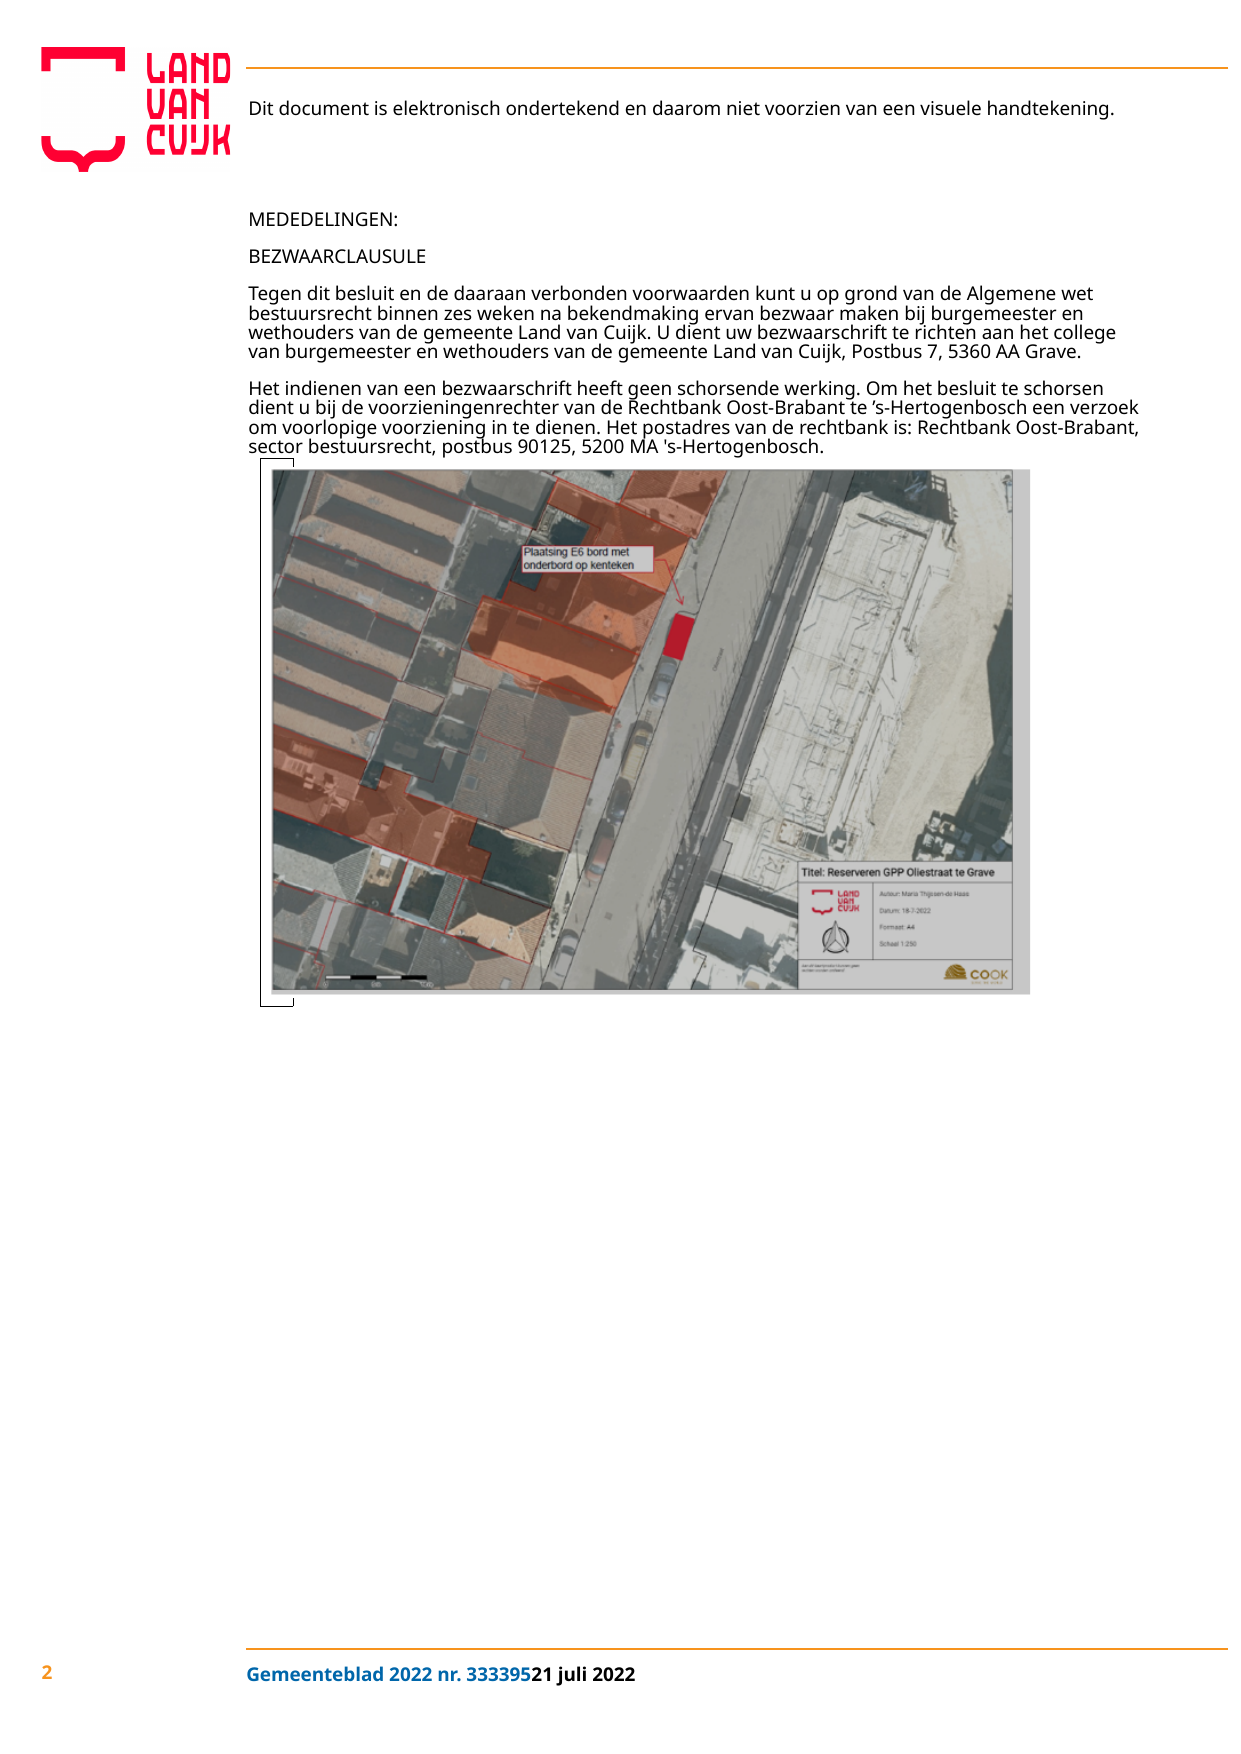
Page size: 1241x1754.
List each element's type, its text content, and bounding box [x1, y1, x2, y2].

text Tegen dit besluit en de daaraan verbonden voorwaarden kunt u op grond van de Algemene wet bestuursrecht binnen zes weken na bekendmaking ervan bezwaar maken bij burgemeester en wethouders van de gemeente Land van Cuijk. U dient uw bezwaarschrift te richten aan het college van burgemeester en wethouders van de gemeente Land van Cuijk, Postbus 7, 5360 AA Grave. [248, 285, 1152, 362]
text BEZWAARCLAUSULE [248, 248, 1152, 268]
picture [41, 47, 231, 172]
text MEDEDELINGEN: [248, 211, 1152, 231]
picture [268, 467, 1037, 998]
text Dit document is elektronisch ondertekend en daarom niet voorzien van een visuele handtekening. [248, 95, 1152, 121]
text Het indienen van een bezwaarschrift heeft geen schorsende werking. Om het besluit te schorsen dient u bij de voorzieningenrechter van de Rechtbank Oost-Brabant te ’s-Hertogenbosch een verzoek om voorlopige voorziening in te dienen. Het postadres van de rechtbank is: Rechtbank Oost-Brabant, sector bestuursrecht, postbus 90125, 5200 MA 's-Hertogenbosch. [248, 380, 1152, 457]
